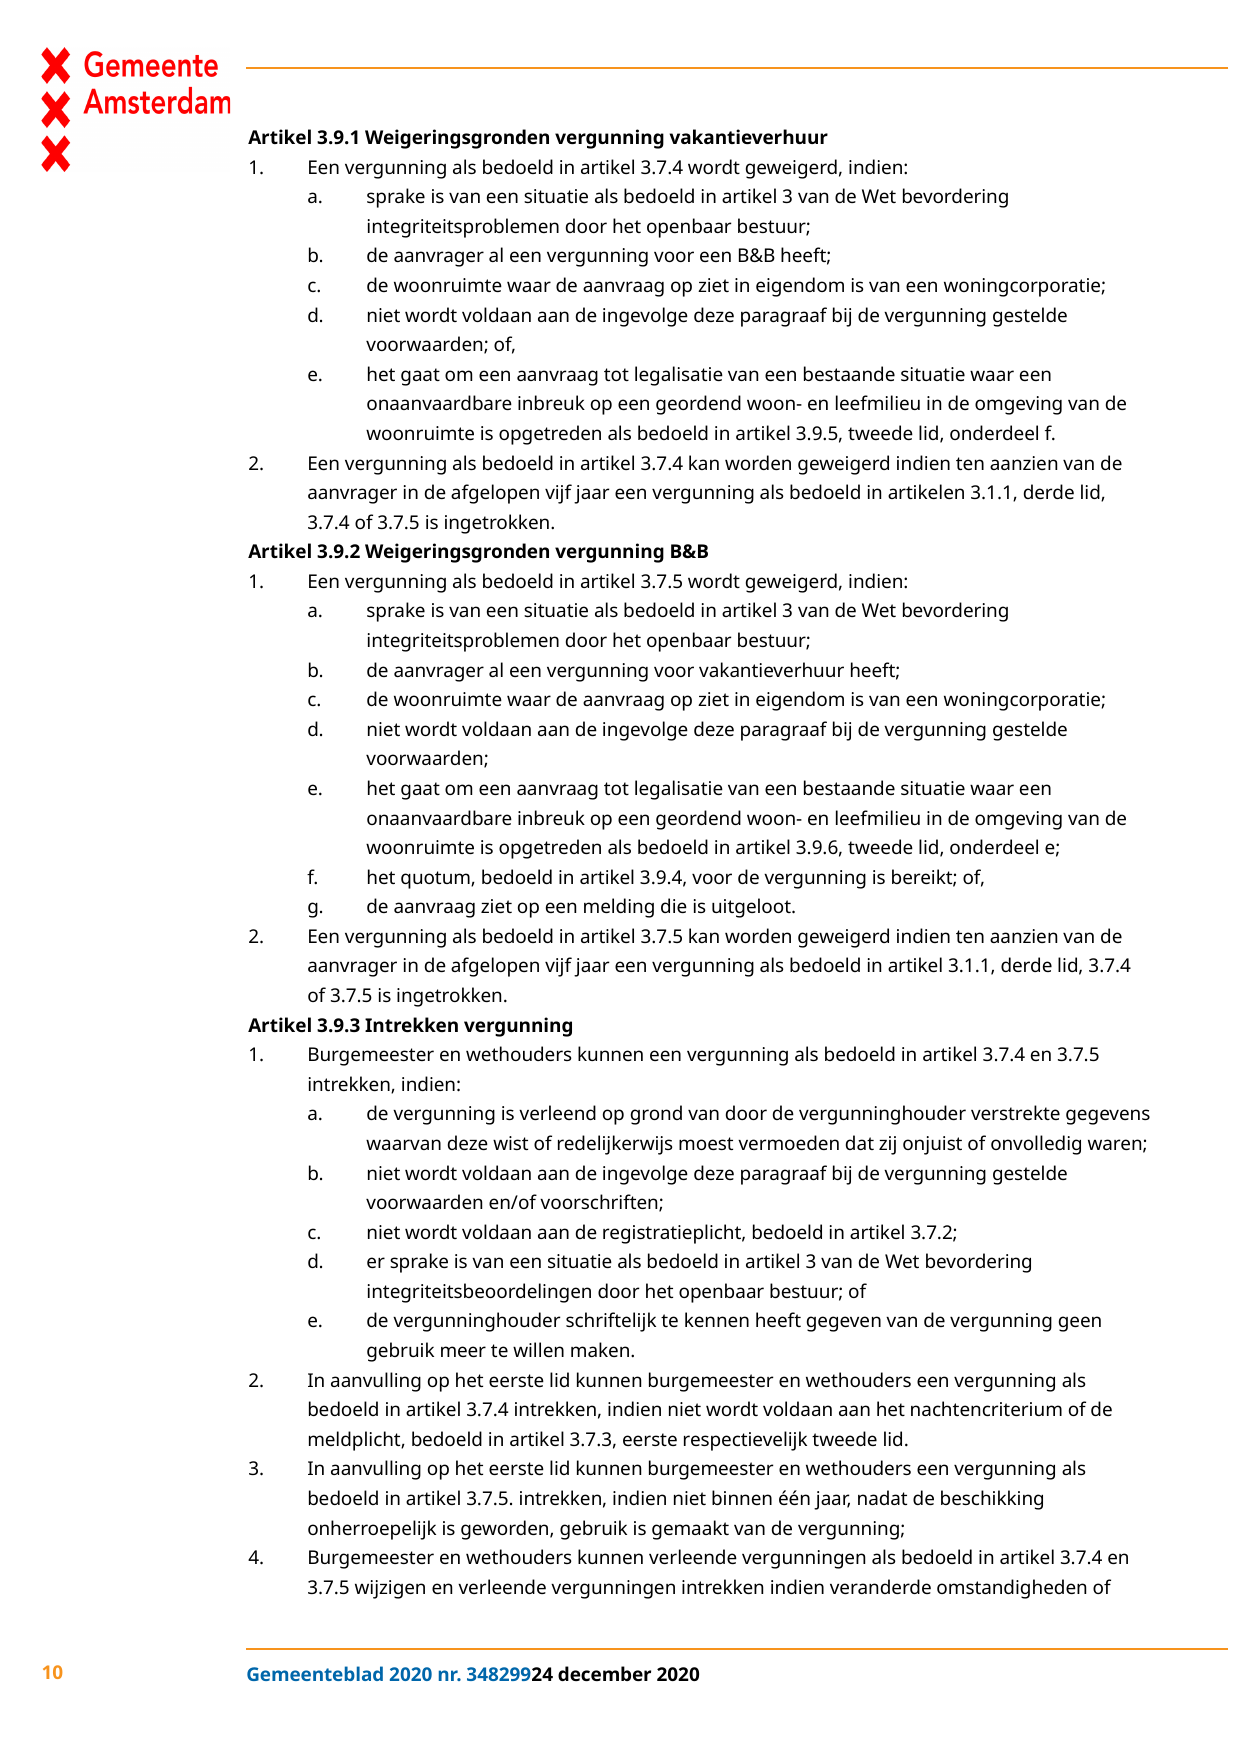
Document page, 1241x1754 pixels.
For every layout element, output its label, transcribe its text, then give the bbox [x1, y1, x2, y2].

list Een vergunning als bedoeld in artikel 3.7.4 wordt geweigerd, indien: [248, 154, 1152, 180]
text Artikel 3.9.2 Weigeringsgronden vergunning B&B [248, 538, 1152, 564]
list In aanvulling op het eerste lid kunnen burgemeester en wethouders een vergunning als bedoeld in artikel 3.7.5. intrekken, indien niet binnen één jaar, nadat de beschikking onherroepelijk is geworden, gebruik is gemaakt van de vergunning; [248, 1456, 1152, 1541]
picture [41, 47, 231, 172]
list Een vergunning als bedoeld in artikel 3.7.5 wordt geweigerd, indien: [248, 568, 1152, 594]
list Burgemeester en wethouders kunnen een vergunning als bedoeld in artikel 3.7.4 en 3.7.5 intrekken, indien: [248, 1041, 1152, 1097]
list sprake is van een situatie als bedoeld in artikel 3 van de Wet bevordering integriteitsproblemen door het openbaar bestuur; [307, 598, 1152, 653]
list de aanvrager al een vergunning voor een B&B heeft; [307, 243, 1152, 268]
list de vergunning is verleend op grond van door de vergunninghouder verstrekte gegevens waarvan deze wist of redelijkerwijs moest vermoeden dat zij onjuist of onvolledig waren; [307, 1101, 1152, 1156]
list de woonruimte waar de aanvraag op ziet in eigendom is van een woningcorporatie; [307, 272, 1152, 298]
list Een vergunning als bedoeld in artikel 3.7.4 kan worden geweigerd indien ten aanzien van de aanvrager in de afgelopen vijf jaar een vergunning als bedoeld in artikelen 3.1.1, derde lid, 3.7.4 of 3.7.5 is ingetrokken. [248, 450, 1152, 535]
text Artikel 3.9.3 Intrekken vergunning [248, 1012, 1152, 1038]
list niet wordt voldaan aan de registratieplicht, bedoeld in artikel 3.7.2; [307, 1219, 1152, 1245]
list niet wordt voldaan aan de ingevolge deze paragraaf bij de vergunning gestelde voorwaarden; [307, 716, 1152, 771]
list In aanvulling op het eerste lid kunnen burgemeester en wethouders een vergunning als bedoeld in artikel 3.7.4 intrekken, indien niet wordt voldaan aan het nachtencriterium of de meldplicht, bedoeld in artikel 3.7.3, eerste respectievelijk tweede lid. [248, 1367, 1152, 1452]
list de aanvrager al een vergunning voor vakantieverhuur heeft; [307, 657, 1152, 683]
list er sprake is van een situatie als bedoeld in artikel 3 van de Wet bevordering integriteitsbeoordelingen door het openbaar bestuur; of [307, 1248, 1152, 1304]
list Een vergunning als bedoeld in artikel 3.7.5 kan worden geweigerd indien ten aanzien van de aanvrager in de afgelopen vijf jaar een vergunning als bedoeld in artikel 3.1.1, derde lid, 3.7.4 of 3.7.5 is ingetrokken. [248, 923, 1152, 1008]
list de woonruimte waar de aanvraag op ziet in eigendom is van een woningcorporatie; [307, 686, 1152, 712]
list het gaat om een aanvraag tot legalisatie van een bestaande situatie waar een onaanvaardbare inbreuk op een geordend woon- en leefmilieu in de omgeving van de woonruimte is opgetreden als bedoeld in artikel 3.9.6, tweede lid, onderdeel e; [307, 775, 1152, 860]
list niet wordt voldaan aan de ingevolge deze paragraaf bij de vergunning gestelde voorwaarden; of, [307, 302, 1152, 357]
list niet wordt voldaan aan de ingevolge deze paragraaf bij de vergunning gestelde voorwaarden en/of voorschriften; [307, 1160, 1152, 1215]
list het quotum, bedoeld in artikel 3.9.4, voor de vergunning is bereikt; of, [307, 864, 1152, 890]
list het gaat om een aanvraag tot legalisatie van een bestaande situatie waar een onaanvaardbare inbreuk op een geordend woon- en leefmilieu in de omgeving van de woonruimte is opgetreden als bedoeld in artikel 3.9.5, tweede lid, onderdeel f. [307, 361, 1152, 446]
list de vergunninghouder schriftelijk te kennen heeft gegeven van de vergunning geen gebruik meer te willen maken. [307, 1308, 1152, 1363]
list Burgemeester en wethouders kunnen verleende vergunningen als bedoeld in artikel 3.7.4 en 3.7.5 wijzigen en verleende vergunningen intrekken indien veranderde omstandigheden of [248, 1544, 1152, 1600]
text Artikel 3.9.1 Weigeringsgronden vergunning vakantieverhuur [248, 124, 1152, 150]
list de aanvraag ziet op een melding die is uitgeloot. [307, 893, 1152, 919]
list sprake is van een situatie als bedoeld in artikel 3 van de Wet bevordering integriteitsproblemen door het openbaar bestuur; [307, 183, 1152, 239]
